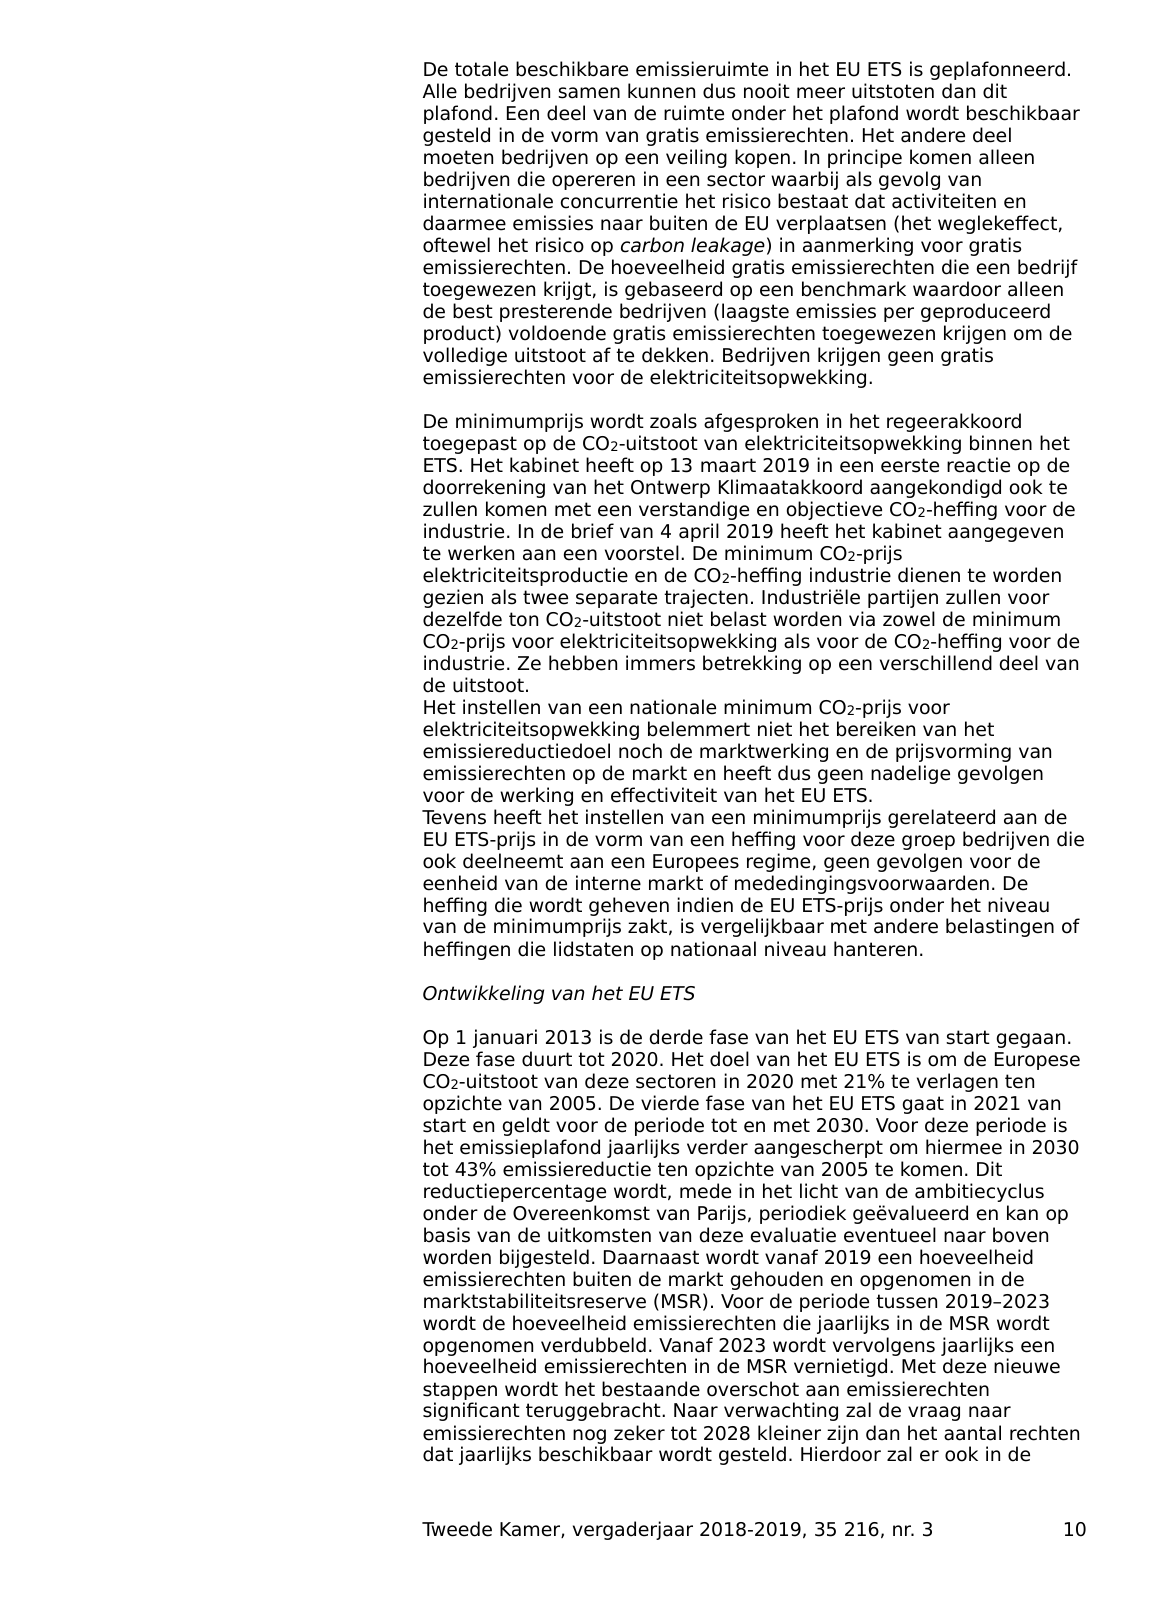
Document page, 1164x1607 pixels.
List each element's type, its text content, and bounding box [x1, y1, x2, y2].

text Op 1 januari 2013 is de derde fase van het EU ETS van start gegaan. Deze fase duurt tot 2020. Het doel van het EU ETS is om de Europese CO2-uitstoot van deze sectoren in 2020 met 21% te verlagen ten opzichte van 2005. De vierde fase van het EU ETS gaat in 2021 van start en geldt voor de periode tot en met 2030. Voor deze periode is het emissieplafond jaarlijks verder aangescherpt om hiermee in 2030 tot 43% emissiereductie ten opzichte van 2005 te komen. Dit reductiepercentage wordt, mede in het licht van de ambitiecyclus onder de Overeenkomst van Parijs, periodiek geëvalueerd en kan op basis van de uitkomsten van deze evaluatie eventueel naar boven worden bijgesteld. Daarnaast wordt vanaf 2019 een hoeveelheid emissierechten buiten de markt gehouden en opgenomen in de marktstabiliteitsreserve (MSR). Voor de periode tussen 2019–2023 wordt de hoeveelheid emissierechten die jaarlijks in de MSR wordt opgenomen verdubbeld. Vanaf 2023 wordt vervolgens jaarlijks een hoeveelheid emissierechten in de MSR vernietigd. Met deze nieuwe stappen wordt het bestaande overschot aan emissierechten significant teruggebracht. Naar verwachting zal de vraag naar emissierechten nog zeker tot 2028 kleiner zijn dan het aantal rechten dat jaarlijks beschikbaar wordt gesteld. Hierdoor zal er ook in de [422, 1027, 1087, 1466]
text De totale beschikbare emissieruimte in het EU ETS is geplafonneerd. Alle bedrijven samen kunnen dus nooit meer uitstoten dan dit plafond. Een deel van de ruimte onder het plafond wordt beschikbaar gesteld in de vorm van gratis emissierechten. Het andere deel moeten bedrijven op een veiling kopen. In principe komen alleen bedrijven die opereren in een sector waarbij als gevolg van internationale concurrentie het risico bestaat dat activiteiten en daarmee emissies naar buiten de EU verplaatsen (het weglekeffect, oftewel het risico op carbon leakage) in aanmerking voor gratis emissierechten. De hoeveelheid gratis emissierechten die een bedrijf toegewezen krijgt, is gebaseerd op een benchmark waardoor alleen de best presterende bedrijven (laagste emissies per geproduceerd product) voldoende gratis emissierechten toegewezen krijgen om de volledige uitstoot af te dekken. Bedrijven krijgen geen gratis emissierechten voor de elektriciteitsopwekking. [422, 59, 1087, 389]
text Het instellen van een nationale minimum CO2-prijs voor elektriciteitsopwekking belemmert niet het bereiken van het emissiereductiedoel noch de marktwerking en de prijsvorming van emissierechten op de markt en heeft dus geen nadelige gevolgen voor de werking en effectiviteit van het EU ETS. [422, 697, 1087, 807]
text Tevens heeft het instellen van een minimumprijs gerelateerd aan de EU ETS-prijs in de vorm van een heffing voor deze groep bedrijven die ook deelneemt aan een Europees regime, geen gevolgen voor de eenheid van de interne markt of mededingingsvoorwaarden. De heffing die wordt geheven indien de EU ETS-prijs onder het niveau van de minimumprijs zakt, is vergelijkbaar met andere belastingen of heffingen die lidstaten op nationaal niveau hanteren. [422, 807, 1087, 960]
text De minimumprijs wordt zoals afgesproken in het regeerakkoord toegepast op de CO2-uitstoot van elektriciteitsopwekking binnen het ETS. Het kabinet heeft op 13 maart 2019 in een eerste reactie op de doorrekening van het Ontwerp Klimaatakkoord aangekondigd ook te zullen komen met een verstandige en objectieve CO2-heffing voor de industrie. In de brief van 4 april 2019 heeft het kabinet aangegeven te werken aan een voorstel. De minimum CO2-prijs elektriciteitsproductie en de CO2-heffing industrie dienen te worden gezien als twee separate trajecten. Industriële partijen zullen voor dezelfde ton CO2-uitstoot niet belast worden via zowel de minimum CO2-prijs voor elektriciteitsopwekking als voor de CO2-heffing voor de industrie. Ze hebben immers betrekking op een verschillend deel van de uitstoot. [422, 411, 1087, 697]
subtitle Ontwikkeling van het EU ETS [422, 983, 1087, 1004]
